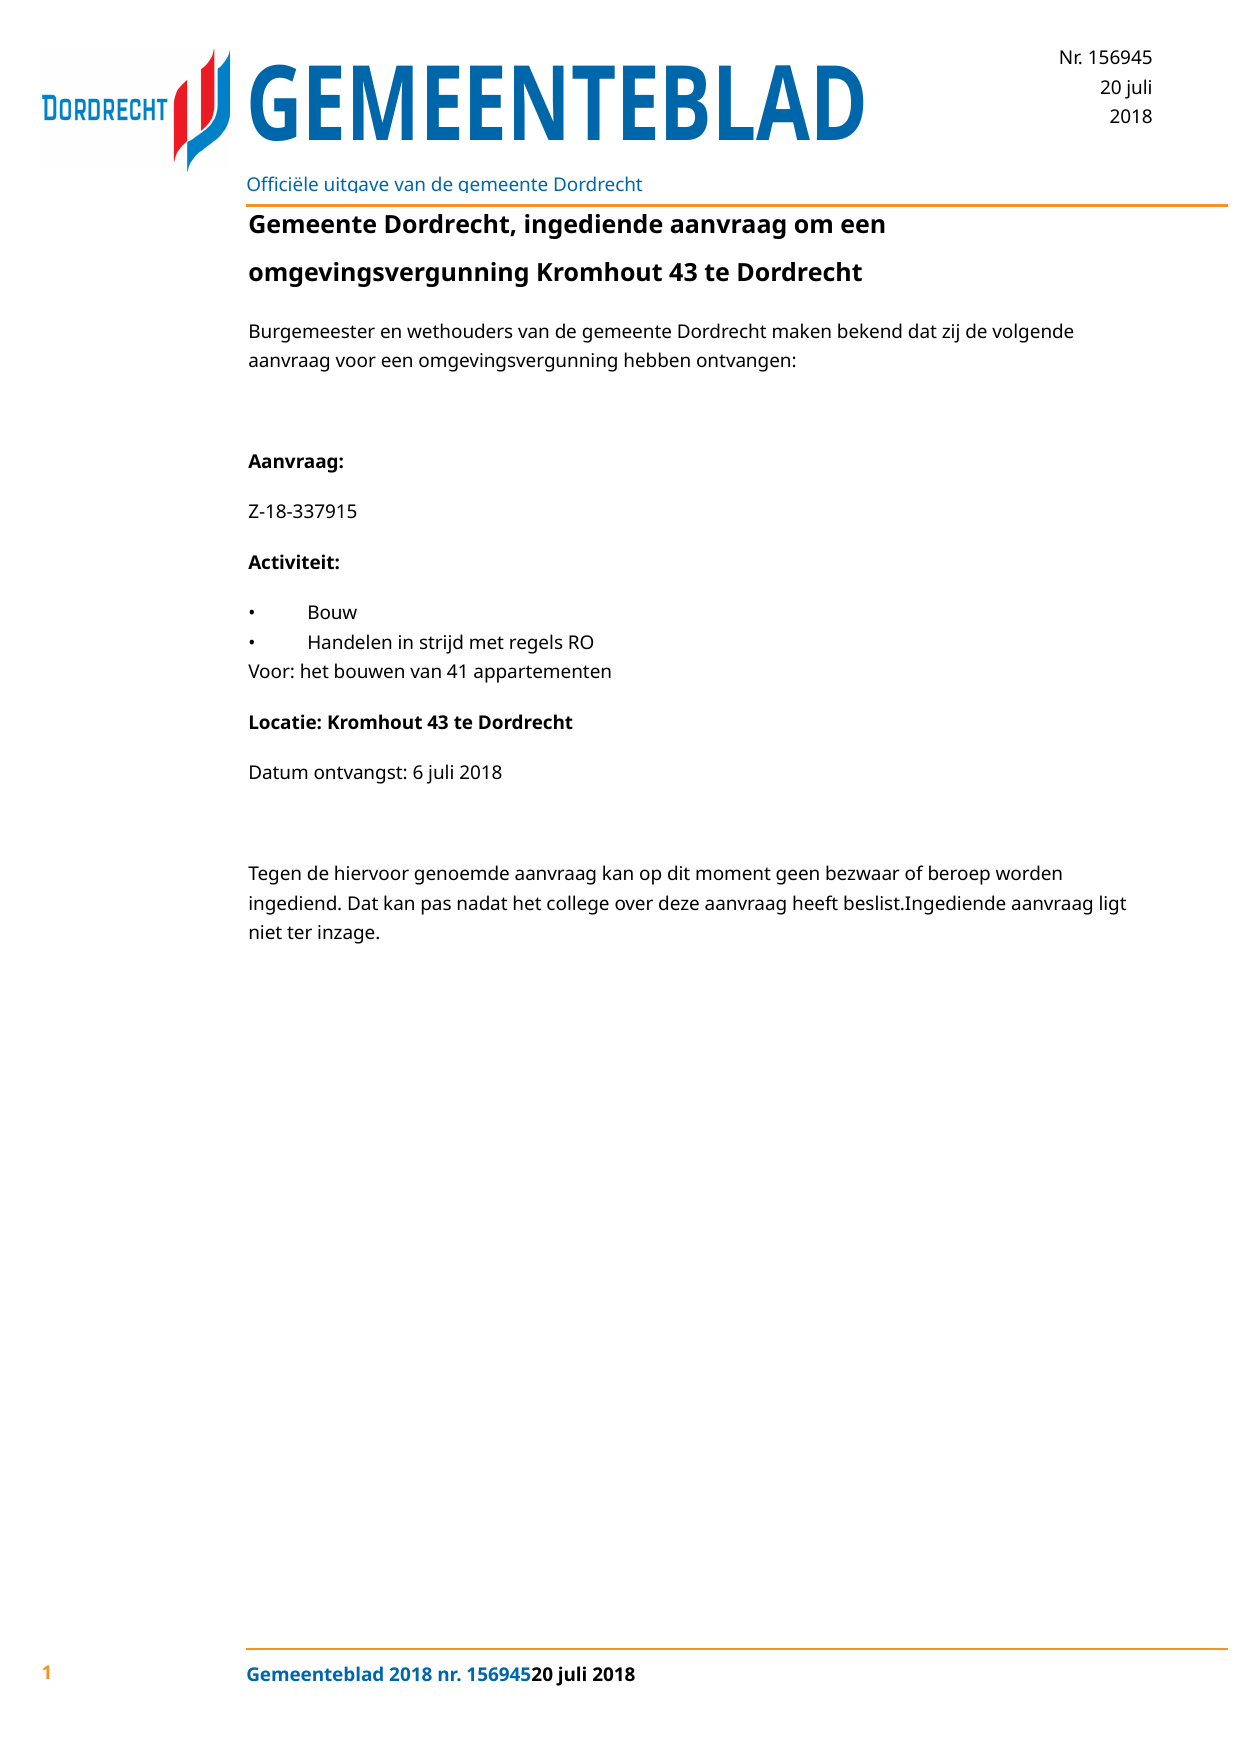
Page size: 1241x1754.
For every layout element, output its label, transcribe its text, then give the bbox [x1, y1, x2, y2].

list Handelen in strijd met regels RO [248, 629, 1152, 655]
text Activiteit: [248, 549, 1152, 575]
text Locatie: Kromhout 43 te Dordrecht [248, 709, 1152, 735]
list Bouw [248, 599, 1152, 625]
picture [41, 47, 231, 172]
text Gemeente Dordrecht, ingediende aanvraag om een omgevingsvergunning Kromhout 43 te Dordrecht [248, 207, 1152, 288]
text Datum ontvangst: 6 juli 2018 [248, 759, 1152, 785]
text Voor: het bouwen van 41 appartementen [248, 659, 1152, 684]
text Aanvraag: [248, 448, 1152, 474]
text Tegen de hiervoor genoemde aanvraag kan op dit moment geen bezwaar of beroep worden ingediend. Dat kan pas nadat het college over deze aanvraag heeft beslist.Ingediende aanvraag ligt niet ter inzage. [248, 860, 1152, 945]
text Z-18-337915 [248, 499, 1152, 524]
text Burgemeester en wethouders van de gemeente Dordrecht maken bekend dat zij de volgende aanvraag voor een omgevingsvergunning hebben ontvangen: [248, 318, 1152, 373]
